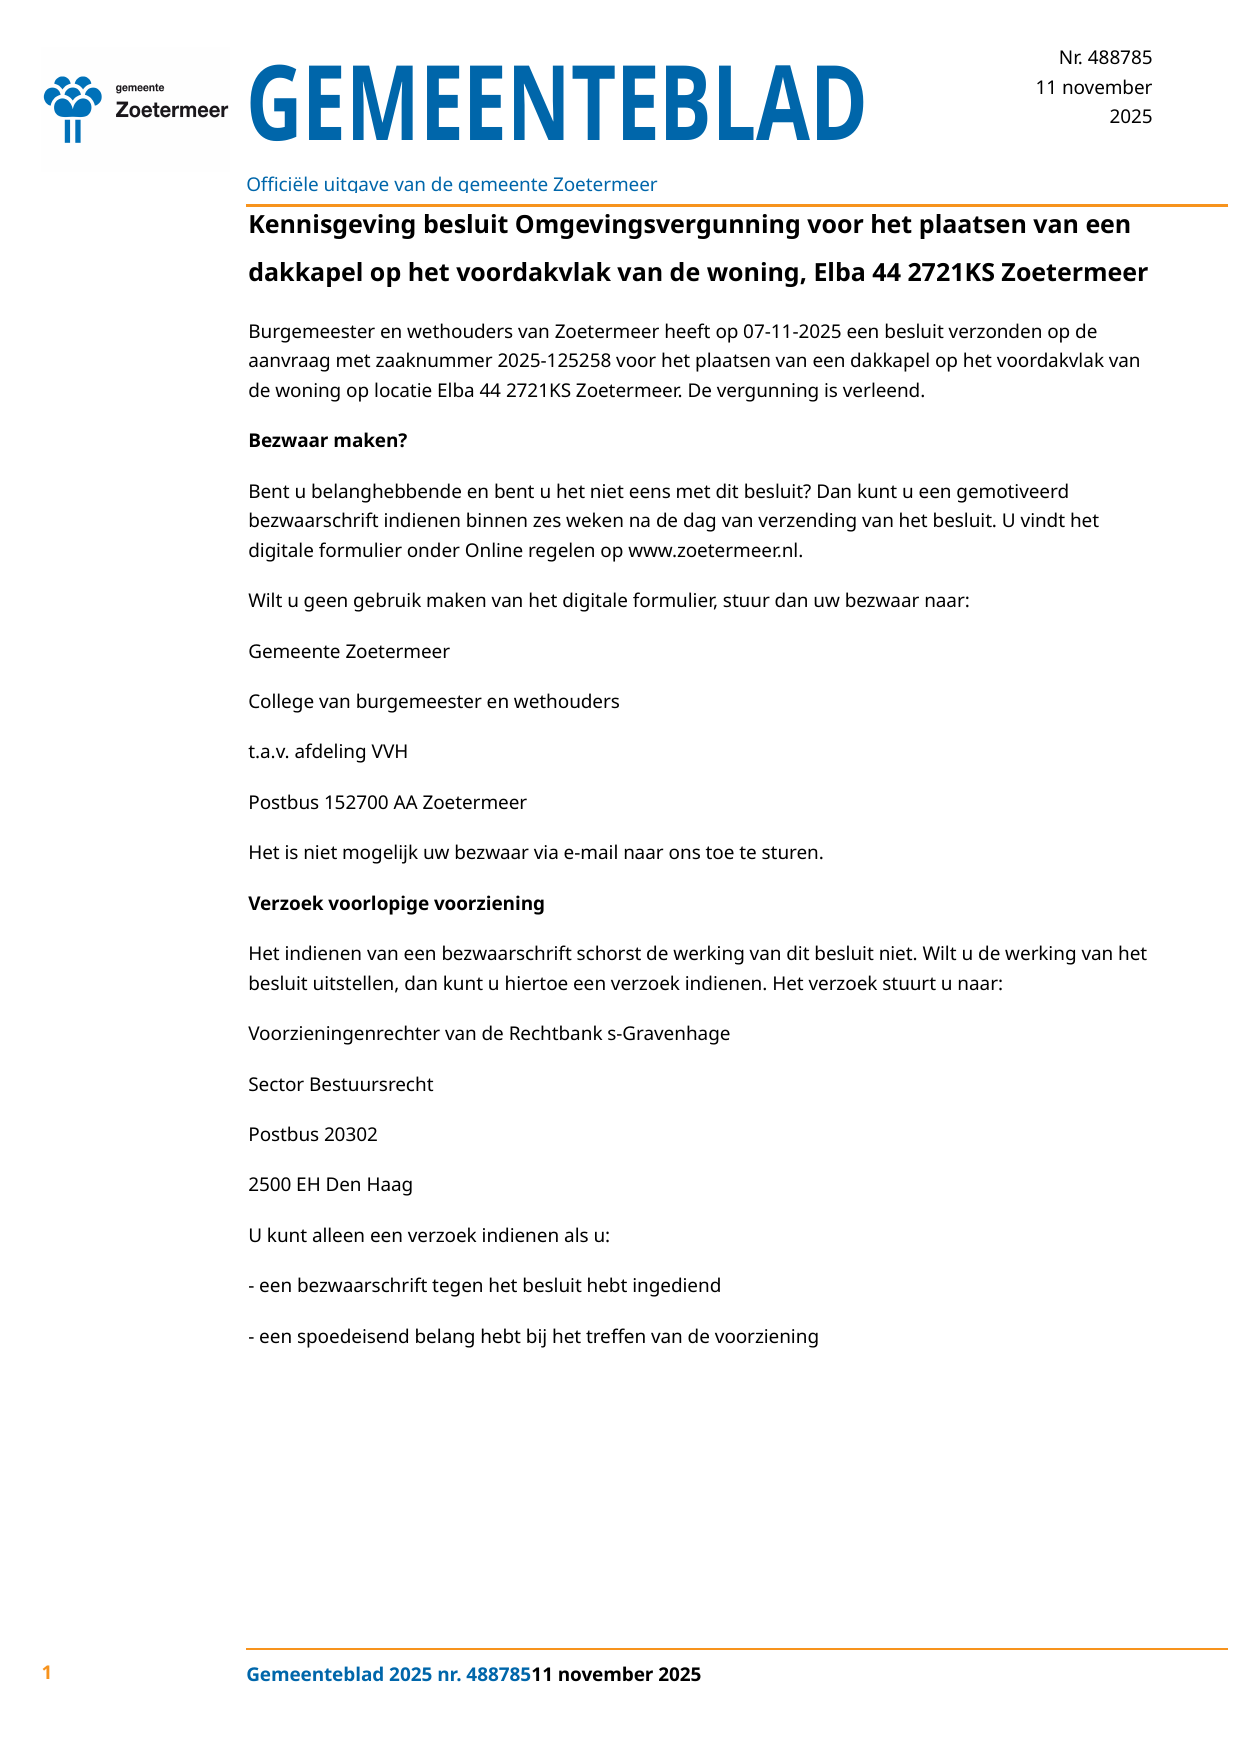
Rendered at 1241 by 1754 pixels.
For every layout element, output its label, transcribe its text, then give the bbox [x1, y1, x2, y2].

text - een spoedeisend belang hebt bij het treffen van de voorziening [248, 1323, 1152, 1349]
text Wilt u geen gebruik maken van het digitale formulier, stuur dan uw bezwaar naar: [248, 587, 1152, 613]
text Gemeente Zoetermeer [248, 638, 1152, 664]
text Bent u belanghebbende en bent u het niet eens met dit besluit? Dan kunt u een gemotiveerd bezwaarschrift indienen binnen zes weken na de dag van verzending van het besluit. U vindt het digitale formulier onder Online regelen op www.zoetermeer.nl. [248, 478, 1152, 563]
text College van burgemeester en wethouders [248, 688, 1152, 714]
text Het indienen van een bezwaarschrift schorst de werking van dit besluit niet. Wilt u de werking van het besluit uitstellen, dan kunt u hiertoe een verzoek indienen. Het verzoek stuurt u naar: [248, 940, 1152, 996]
text Postbus 152700 AA Zoetermeer [248, 789, 1152, 815]
text Bezwaar maken? [248, 427, 1152, 453]
text Kennisgeving besluit Omgevingsvergunning voor het plaatsen van een dakkapel op het voordakvlak van de woning, Elba 44 2721KS Zoetermeer [248, 207, 1152, 288]
text Verzoek voorlopige voorziening [248, 890, 1152, 916]
picture [41, 47, 231, 172]
text Postbus 20302 [248, 1121, 1152, 1147]
text Het is niet mogelijk uw bezwaar via e-mail naar ons toe te sturen. [248, 839, 1152, 865]
text Sector Bestuursrecht [248, 1071, 1152, 1097]
text U kunt alleen een verzoek indienen als u: [248, 1222, 1152, 1248]
text Burgemeester en wethouders van Zoetermeer heeft op 07-11-2025 een besluit verzonden op de aanvraag met zaaknummer 2025-125258 voor het plaatsen van een dakkapel op het voordakvlak van de woning op locatie Elba 44 2721KS Zoetermeer. De vergunning is verleend. [248, 318, 1152, 403]
text - een bezwaarschrift tegen het besluit hebt ingediend [248, 1272, 1152, 1298]
text 2500 EH Den Haag [248, 1172, 1152, 1197]
text t.a.v. afdeling VVH [248, 739, 1152, 764]
text Voorzieningenrechter van de Rechtbank s-Gravenhage [248, 1020, 1152, 1046]
